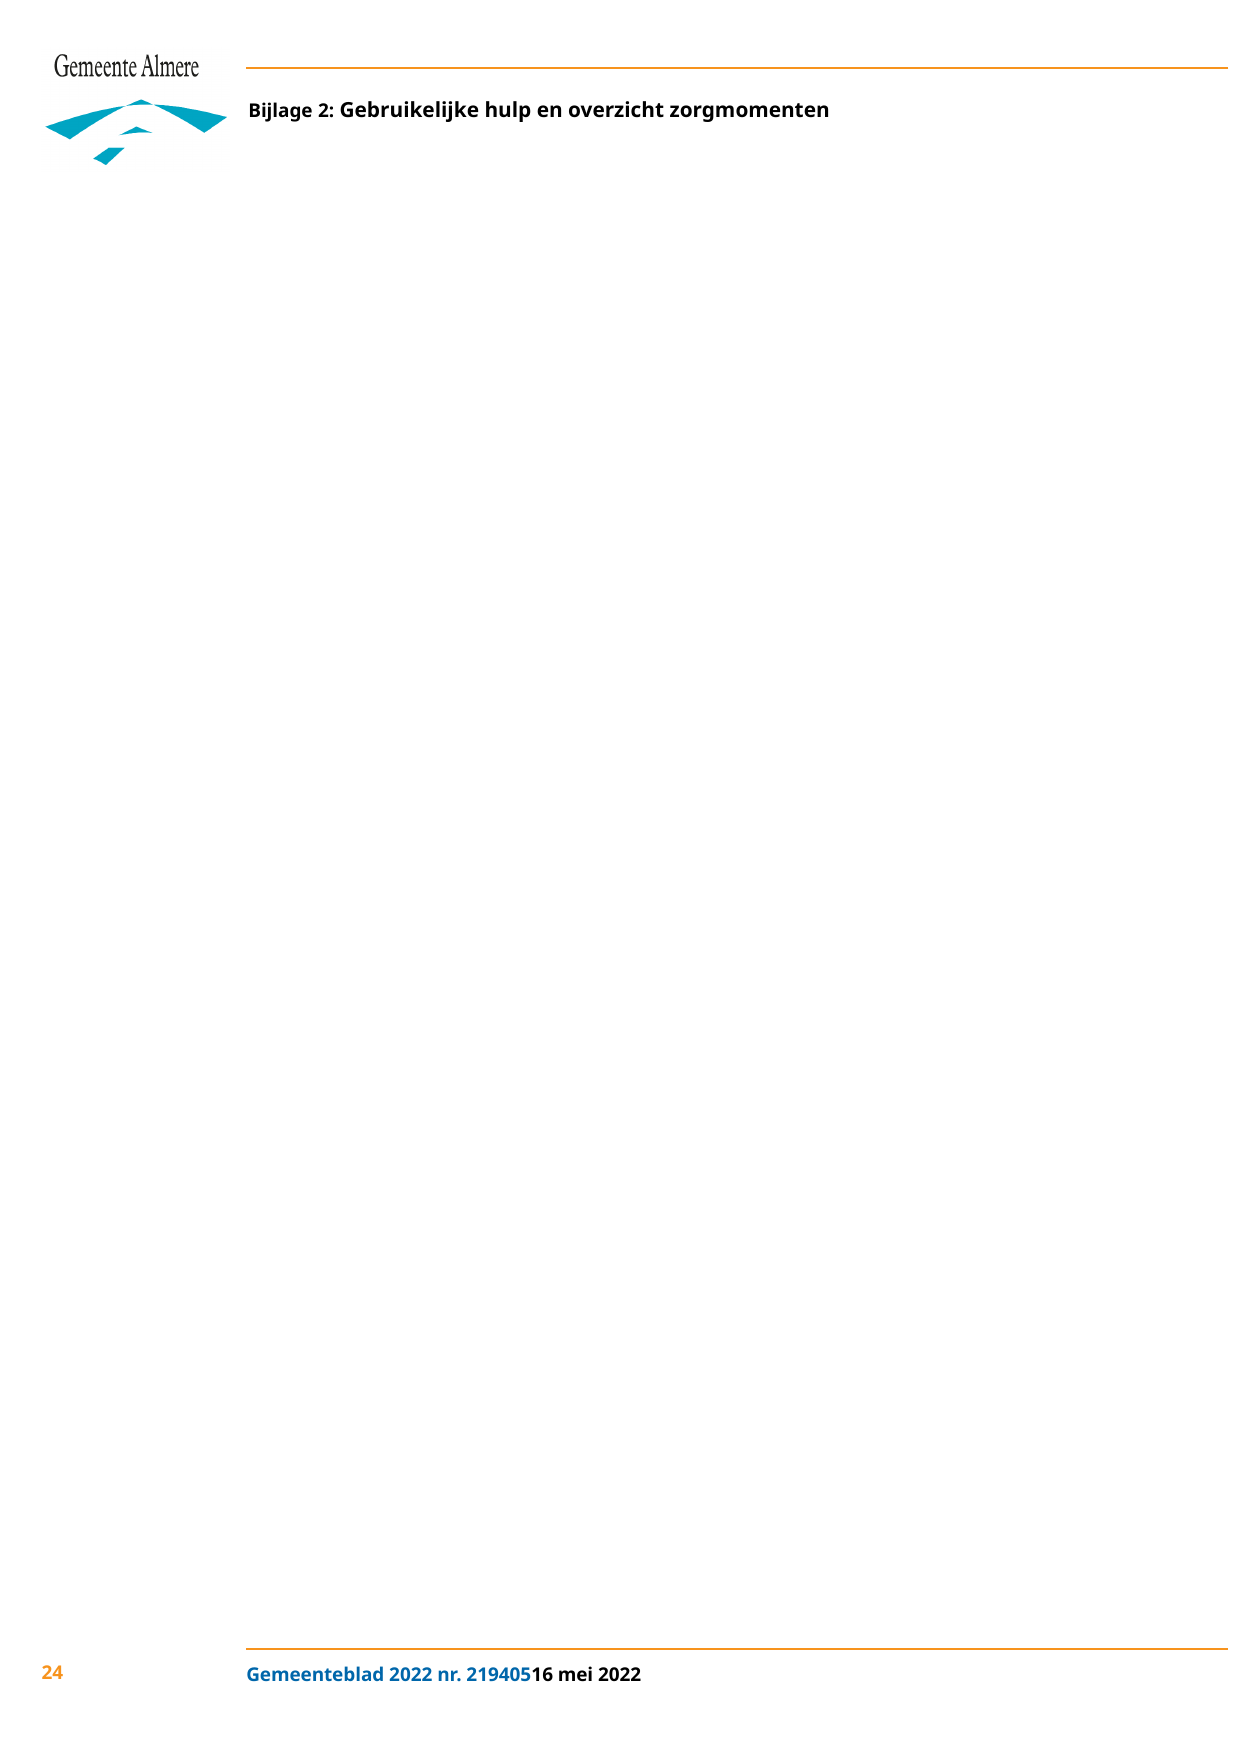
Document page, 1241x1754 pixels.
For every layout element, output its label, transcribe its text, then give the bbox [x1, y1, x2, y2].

picture [41, 47, 231, 172]
text Bijlage 2: Gebruikelijke hulp en overzicht zorgmomenten [248, 95, 1152, 123]
